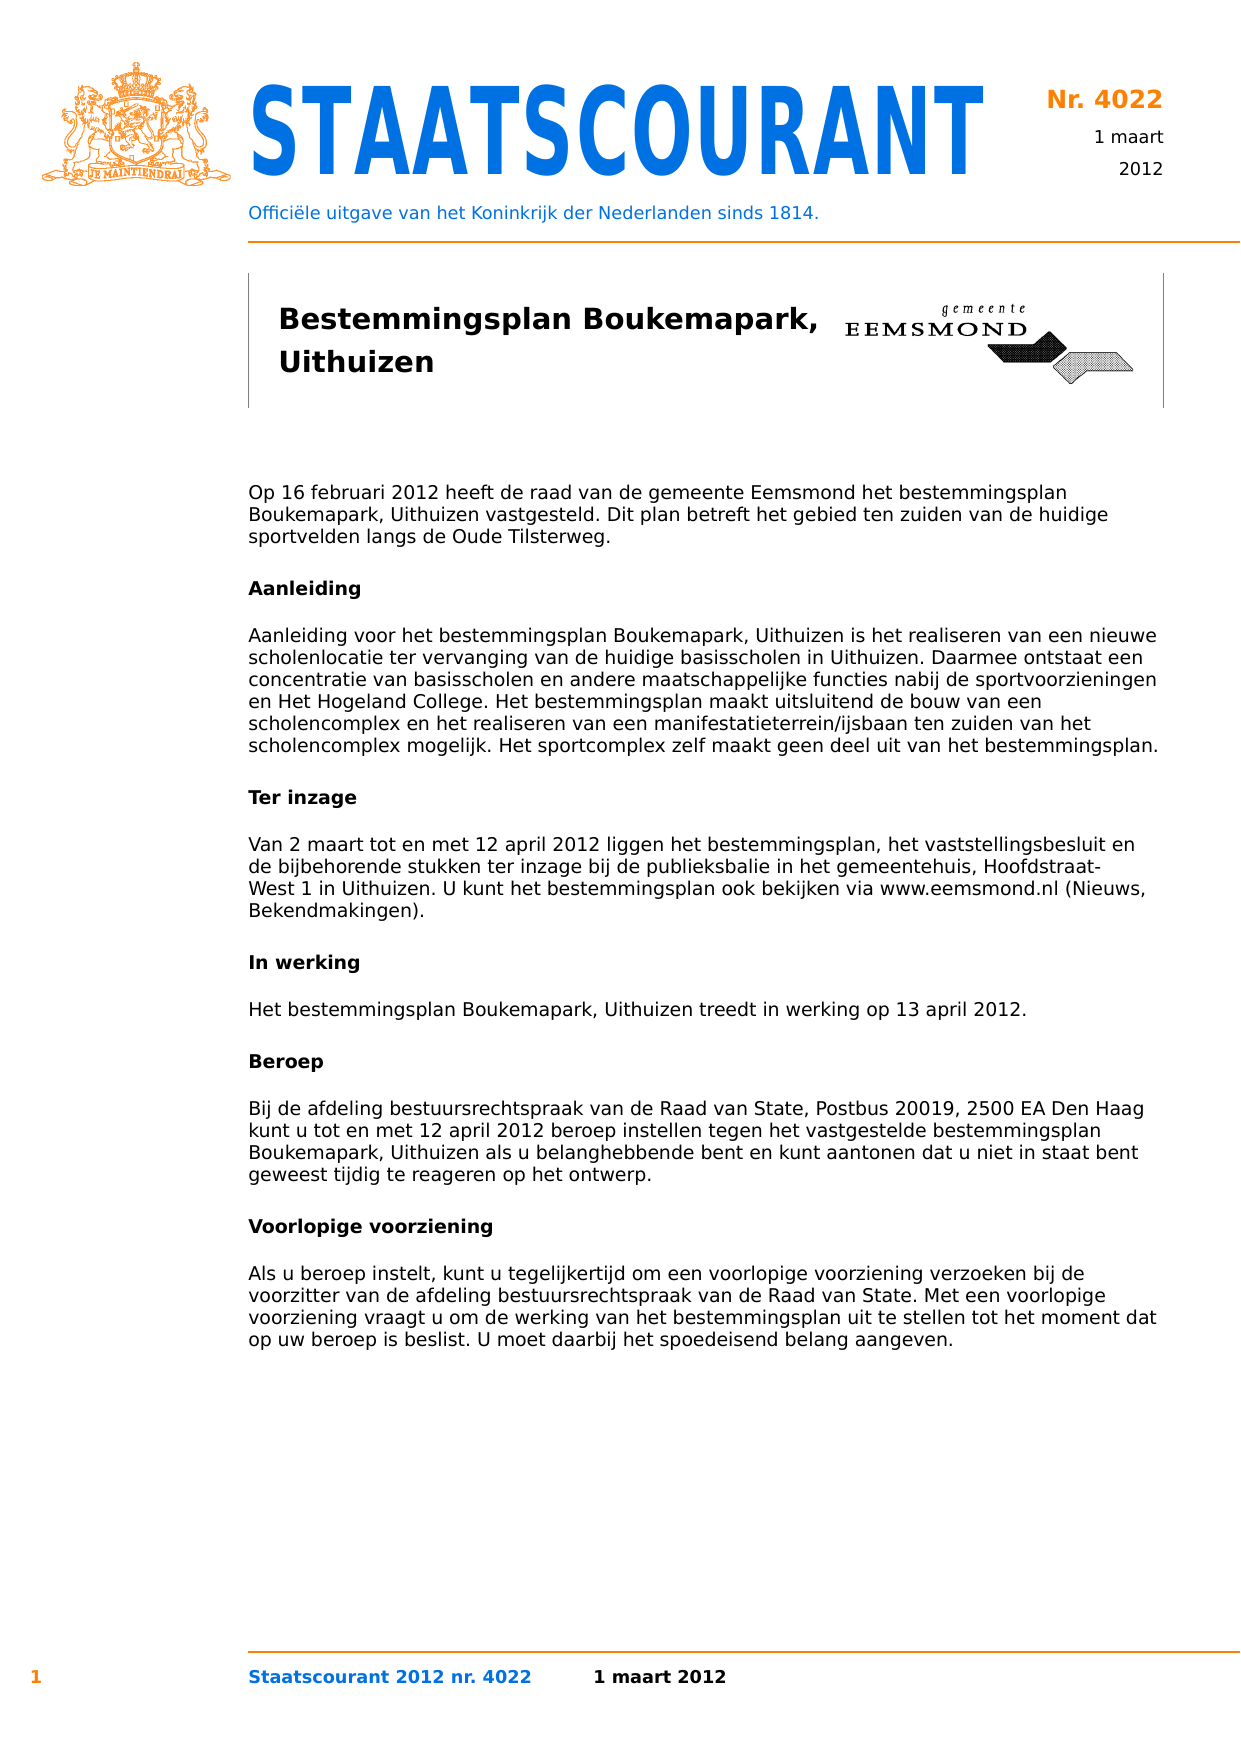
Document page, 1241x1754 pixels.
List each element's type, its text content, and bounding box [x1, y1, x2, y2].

subtitle Bestemmingsplan Boukemapark, Uithuizen [249, 273, 1163, 408]
subtitle Beroep [248, 1051, 1163, 1073]
picture [844, 302, 1134, 386]
text Van 2 maart tot en met 12 april 2012 liggen het bestemmingsplan, het vaststellingsbesluit en de bijbehorende stukken ter inzage bij de publieksbalie in het gemeentehuis, Hoofdstraat-West 1 in Uithuizen. U kunt het bestemmingsplan ook bekijken via www.eemsmond.nl (Nieuws, Bekendmakingen). [248, 834, 1163, 922]
text Als u beroep instelt, kunt u tegelijkertijd om een voorlopige voorziening verzoeken bij de voorzitter van de afdeling bestuursrechtspraak van de Raad van State. Met een voorlopige voorziening vraagt u om de werking van het bestemmingsplan uit te stellen tot het moment dat op uw beroep is beslist. U moet daarbij het spoedeisend belang aangeven. [248, 1263, 1163, 1351]
picture [41, 62, 231, 186]
table_header STAATSCOURANT [248, 62, 998, 203]
table_cell 1 maart [998, 121, 1240, 153]
text Op 16 februari 2012 heeft de raad van de gemeente Eemsmond het bestemmingsplan Boukemapark, Uithuizen vastgesteld. Dit plan betreft het gebied ten zuiden van de huidige sportvelden langs de Oude Tilsterweg. [248, 482, 1163, 548]
table_cell 2012 [998, 153, 1240, 203]
table_cell Officiële uitgave van het Koninkrijk der Nederlanden sinds 1814. [248, 203, 1240, 241]
subtitle In werking [248, 952, 1163, 974]
subtitle Voorlopige voorziening [248, 1216, 1163, 1238]
text Aanleiding voor het bestemmingsplan Boukemapark, Uithuizen is het realiseren van een nieuwe scholenlocatie ter vervanging van de huidige basisscholen in Uithuizen. Daarmee ontstaat een concentratie van basisscholen en andere maatschappelijke functies nabij de sportvoorzieningen en Het Hogeland College. Het bestemmingsplan maakt uitsluitend de bouw van een scholencomplex en het realiseren van een manifestatieterrein/ijsbaan ten zuiden van het scholencomplex mogelijk. Het sportcomplex zelf maakt geen deel uit van het bestemmingsplan. [248, 625, 1163, 757]
subtitle Ter inzage [248, 787, 1163, 809]
text Het bestemmingsplan Boukemapark, Uithuizen treedt in werking op 13 april 2012. [248, 999, 1163, 1021]
table_header [25, 62, 248, 241]
table_header Nr. 4022 [998, 62, 1240, 121]
text Bij de afdeling bestuursrechtspraak van de Raad van State, Postbus 20019, 2500 EA Den Haag kunt u tot en met 12 april 2012 beroep instellen tegen het vastgestelde bestemmingsplan Boukemapark, Uithuizen als u belanghebbende bent en kunt aantonen dat u niet in staat bent geweest tijdig te reageren op het ontwerp. [248, 1098, 1163, 1186]
subtitle Aanleiding [248, 578, 1163, 600]
